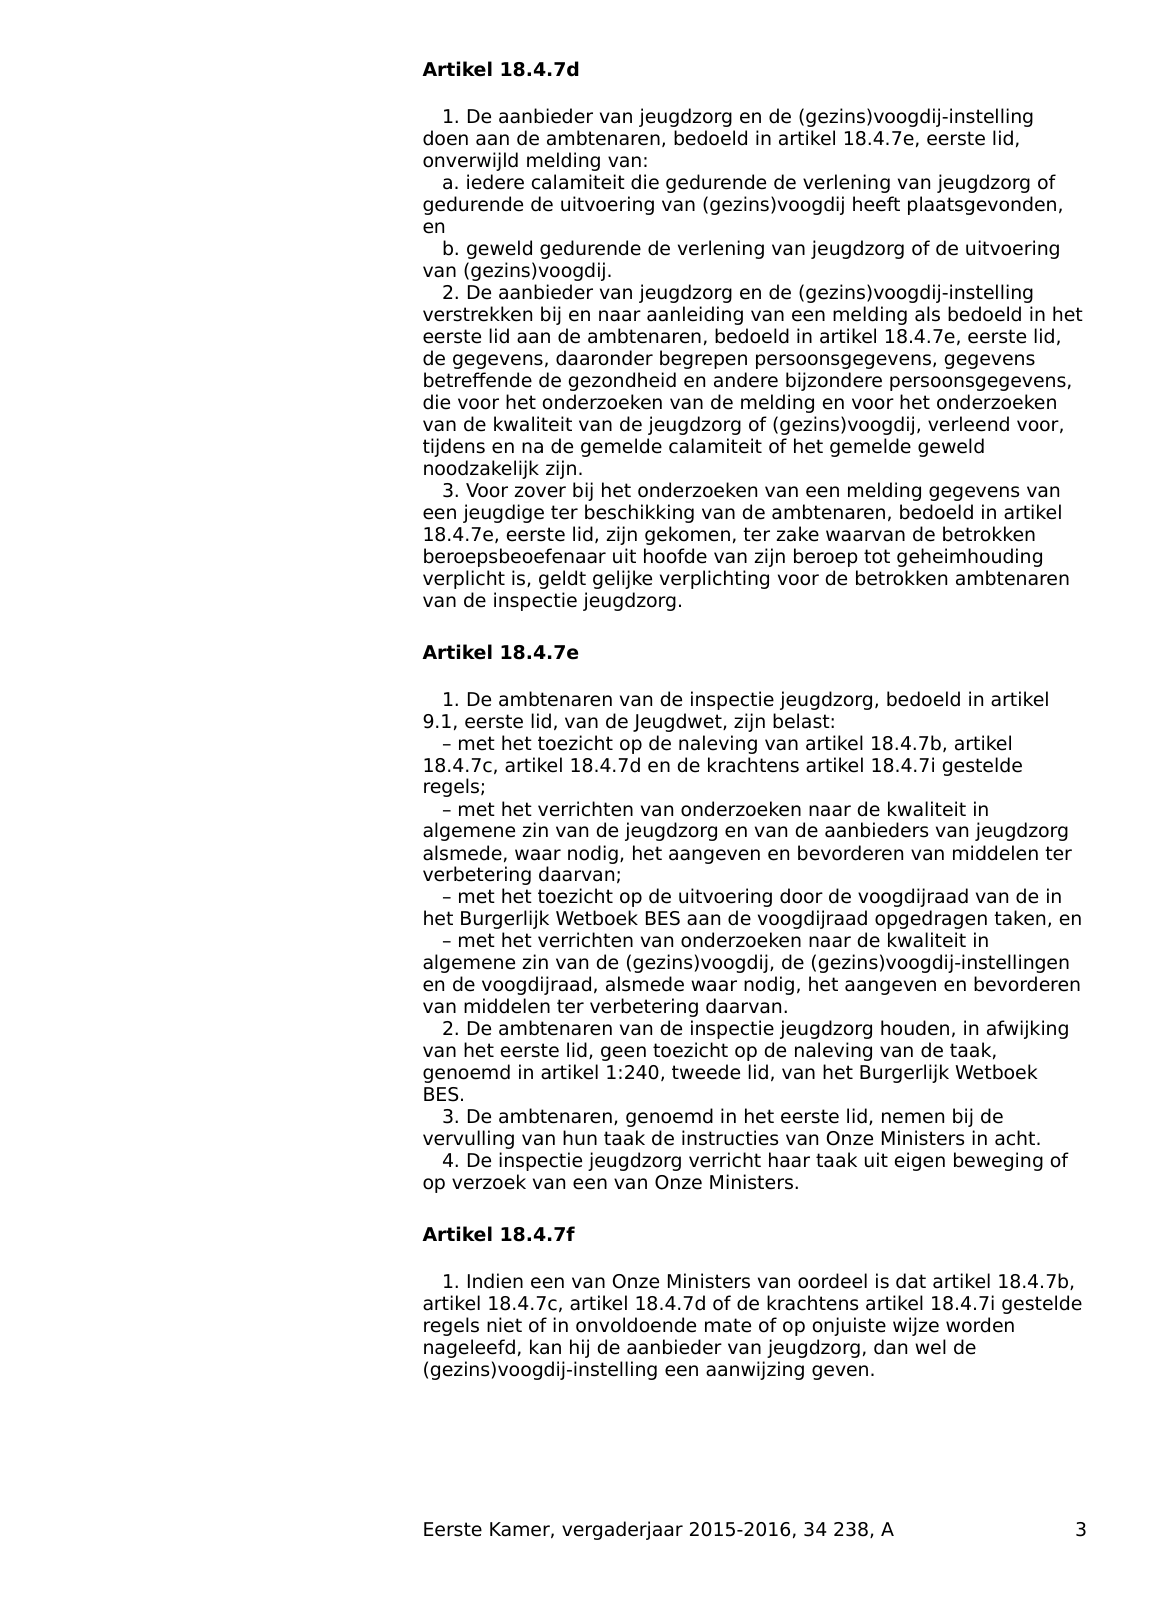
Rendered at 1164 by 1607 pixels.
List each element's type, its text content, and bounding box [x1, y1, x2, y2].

subtitle Artikel 18.4.7f [422, 1224, 1087, 1246]
text 3. De ambtenaren, genoemd in het eerste lid, nemen bij de vervulling van hun taak de instructies van Onze Ministers in acht. [422, 1106, 1087, 1150]
subtitle Artikel 18.4.7e [422, 642, 1087, 663]
text 3. Voor zover bij het onderzoeken van een melding gegevens van een jeugdige ter beschikking van de ambtenaren, bedoeld in artikel 18.4.7e, eerste lid, zijn gekomen, ter zake waarvan de betrokken beroepsbeoefenaar uit hoofde van zijn beroep tot geheimhouding verplicht is, geldt gelijke verplichting voor de betrokken ambtenaren van de inspectie jeugdzorg. [422, 480, 1087, 612]
text a. iedere calamiteit die gedurende de verlening van jeugdzorg of gedurende de uitvoering van (gezins)voogdij heeft plaatsgevonden, en [422, 172, 1087, 238]
subtitle Artikel 18.4.7d [422, 59, 1087, 81]
text – met het toezicht op de naleving van artikel 18.4.7b, artikel 18.4.7c, artikel 18.4.7d en de krachtens artikel 18.4.7i gestelde regels; [422, 732, 1087, 798]
text – met het verrichten van onderzoeken naar de kwaliteit in algemene zin van de (gezins)voogdij, de (gezins)voogdij-instellingen en de voogdijraad, alsmede waar nodig, het aangeven en bevorderen van middelen ter verbetering daarvan. [422, 930, 1087, 1018]
text 1. De ambtenaren van de inspectie jeugdzorg, bedoeld in artikel 9.1, eerste lid, van de Jeugdwet, zijn belast: [422, 688, 1087, 732]
text 1. Indien een van Onze Ministers van oordeel is dat artikel 18.4.7b, artikel 18.4.7c, artikel 18.4.7d of de krachtens artikel 18.4.7i gestelde regels niet of in onvoldoende mate of op onjuiste wijze worden nageleefd, kan hij de aanbieder van jeugdzorg, dan wel de (gezins)voogdij-instelling een aanwijzing geven. [422, 1271, 1087, 1381]
text 4. De inspectie jeugdzorg verricht haar taak uit eigen beweging of op verzoek van een van Onze Ministers. [422, 1150, 1087, 1194]
text b. geweld gedurende de verlening van jeugdzorg of de uitvoering van (gezins)voogdij. [422, 238, 1087, 282]
text – met het verrichten van onderzoeken naar de kwaliteit in algemene zin van de jeugdzorg en van de aanbieders van jeugdzorg alsmede, waar nodig, het aangeven en bevorderen van middelen ter verbetering daarvan; [422, 798, 1087, 886]
text 2. De ambtenaren van de inspectie jeugdzorg houden, in afwijking van het eerste lid, geen toezicht op de naleving van de taak, genoemd in artikel 1:240, tweede lid, van het Burgerlijk Wetboek BES. [422, 1018, 1087, 1106]
text – met het toezicht op de uitvoering door de voogdijraad van de in het Burgerlijk Wetboek BES aan de voogdijraad opgedragen taken, en [422, 886, 1087, 930]
text 2. De aanbieder van jeugdzorg en de (gezins)voogdij-instelling verstrekken bij en naar aanleiding van een melding als bedoeld in het eerste lid aan de ambtenaren, bedoeld in artikel 18.4.7e, eerste lid, de gegevens, daaronder begrepen persoonsgegevens, gegevens betreffende de gezondheid en andere bijzondere persoonsgegevens, die voor het onderzoeken van de melding en voor het onderzoeken van de kwaliteit van de jeugdzorg of (gezins)voogdij, verleend voor, tijdens en na de gemelde calamiteit of het gemelde geweld noodzakelijk zijn. [422, 282, 1087, 480]
text 1. De aanbieder van jeugdzorg en de (gezins)voogdij-instelling doen aan de ambtenaren, bedoeld in artikel 18.4.7e, eerste lid, onverwijld melding van: [422, 106, 1087, 172]
